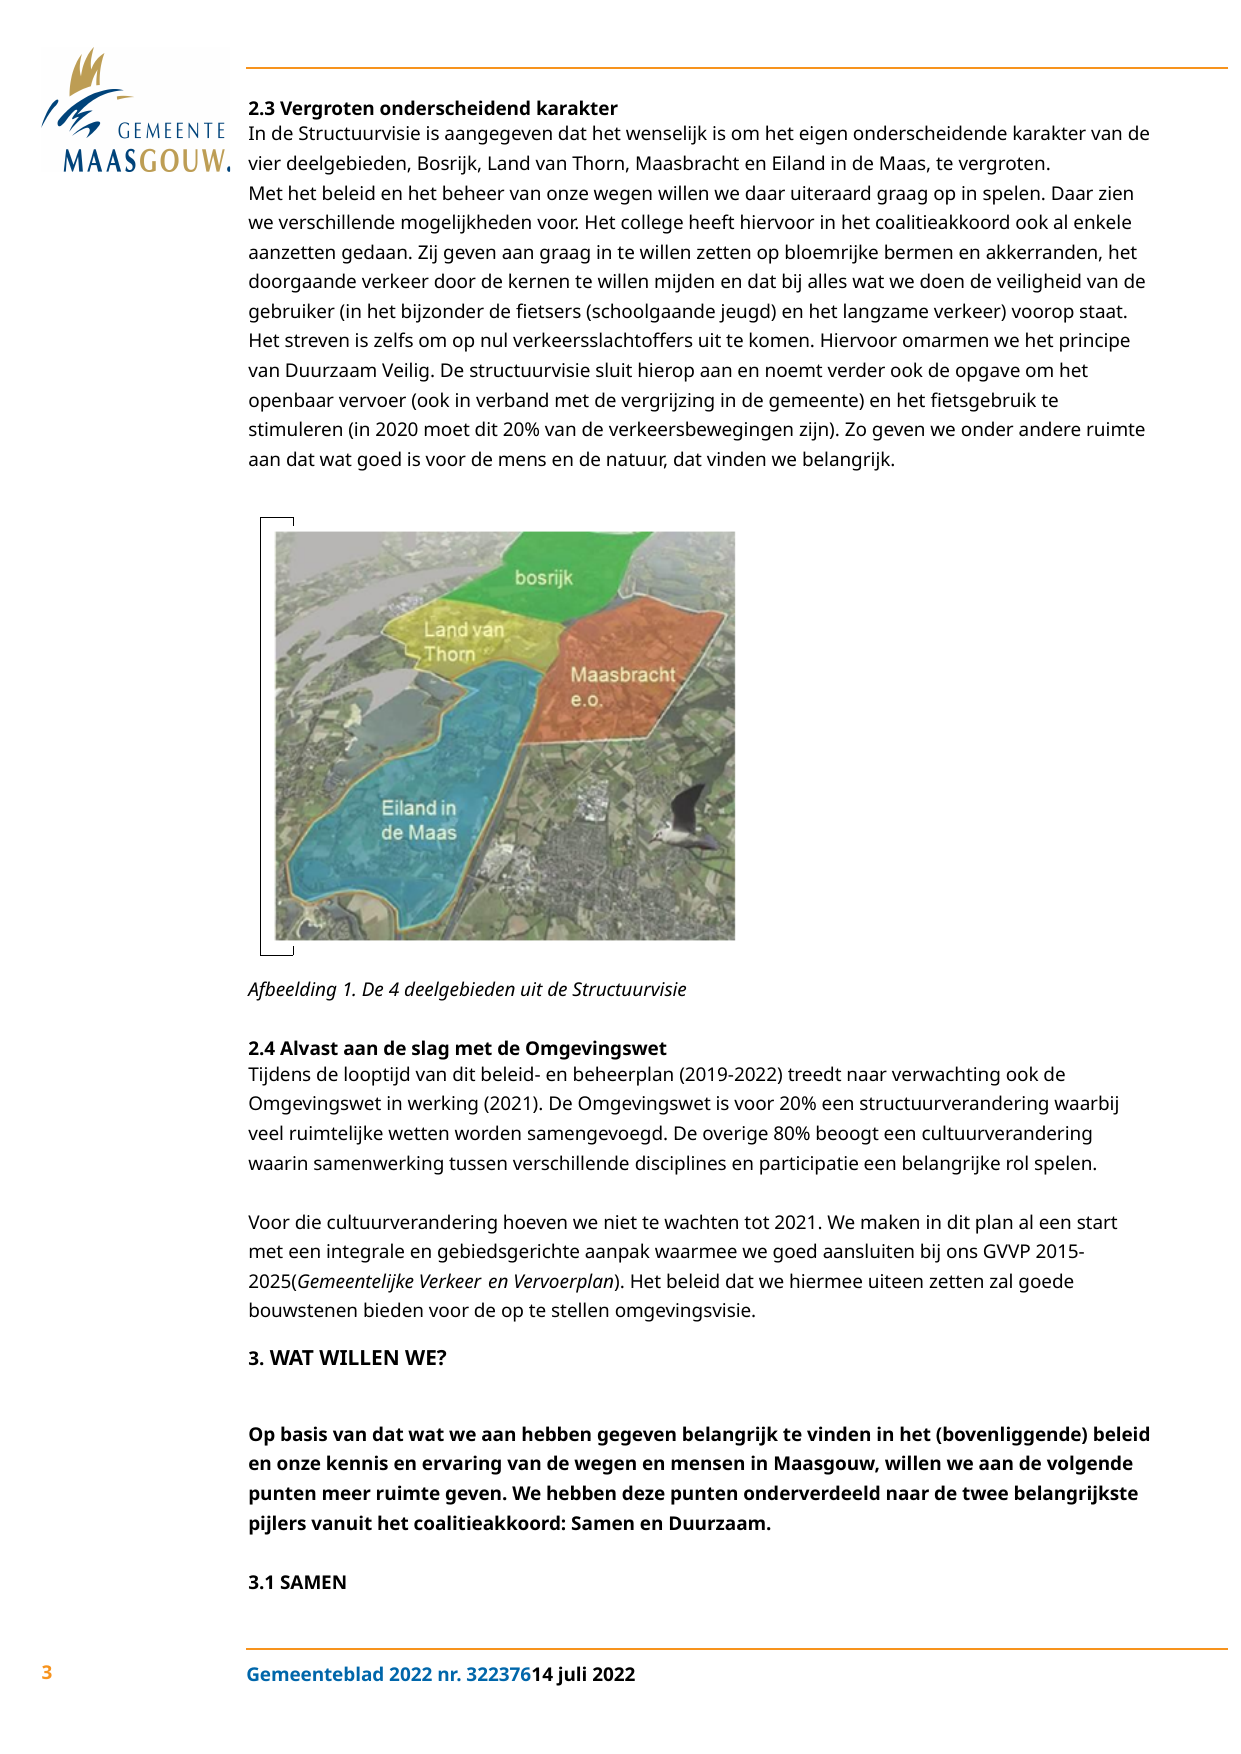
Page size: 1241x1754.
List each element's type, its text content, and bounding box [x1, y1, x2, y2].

text Tijdens de looptijd van dit beleid- en beheerplan (2019-2022) treedt naar verwachting ook de Omgevingswet in werking (2021). De Omgevingswet is voor 20% een structuurverandering waarbij veel ruimtelijke wetten worden samengevoegd. De overige 80% beoogt een cultuurverandering waarin samenwerking tussen verschillende disciplines en participatie een belangrijke rol spelen. [248, 1061, 1152, 1176]
text In de Structuurvisie is aangegeven dat het wenselijk is om het eigen onderscheidende karakter van de vier deelgebieden, Bosrijk, Land van Thorn, Maasbracht en Eiland in de Maas, te vergroten. [248, 121, 1152, 176]
text 2.4 Alvast aan de slag met de Omgevingswet [248, 1035, 1152, 1061]
text Op basis van dat wat we aan hebben gegeven belangrijk te vinden in het (bovenliggende) beleid en onze kennis en ervaring van de wegen en mensen in Maasgouw, willen we aan de volgende punten meer ruimte geven. We hebben deze punten onderverdeeld naar de twee belangrijkste pijlers vanuit het coalitieakkoord: Samen en Duurzaam. [248, 1421, 1152, 1536]
text Afbeelding 1. De 4 deelgebieden uit de Structuurvisie [248, 976, 1152, 1002]
picture [268, 526, 742, 946]
picture [41, 47, 231, 172]
text Voor die cultuurverandering hoeven we niet te wachten tot 2021. We maken in dit plan al een start met een integrale en gebiedsgerichte aanpak waarmee we goed aansluiten bij ons GVVP 2015-2025(Gemeentelijke Verkeer en Vervoerplan). Het beleid dat we hiermee uiteen zetten zal goede bouwstenen bieden voor de op te stellen omgevingsvisie. [248, 1209, 1152, 1323]
text Met het beleid en het beheer van onze wegen willen we daar uiteraard graag op in spelen. Daar zien we verschillende mogelijkheden voor. Het college heeft hiervoor in het coalitieakkoord ook al enkele aanzetten gedaan. Zij geven aan graag in te willen zetten op bloemrijke bermen en akkerranden, het doorgaande verkeer door de kernen te willen mijden en dat bij alles wat we doen de veiligheid van de gebruiker (in het bijzonder de fietsers (schoolgaande jeugd) en het langzame verkeer) voorop staat. Het streven is zelfs om op nul verkeersslachtoffers uit te komen. Hiervoor omarmen we het principe van Duurzaam Veilig. De structuurvisie sluit hierop aan en noemt verder ook de opgave om het openbaar vervoer (ook in verband met de vergrijzing in de gemeente) en het fietsgebruik te stimuleren (in 2020 moet dit 20% van de verkeersbewegingen zijn). Zo geven we onder andere ruimte aan dat wat goed is voor de mens en de natuur, dat vinden we belangrijk. [248, 180, 1152, 472]
text 2.3 Vergroten onderscheidend karakter [248, 95, 1152, 121]
text 3. WAT WILLEN WE? [248, 1343, 1152, 1372]
text 3.1 SAMEN [248, 1569, 1152, 1595]
